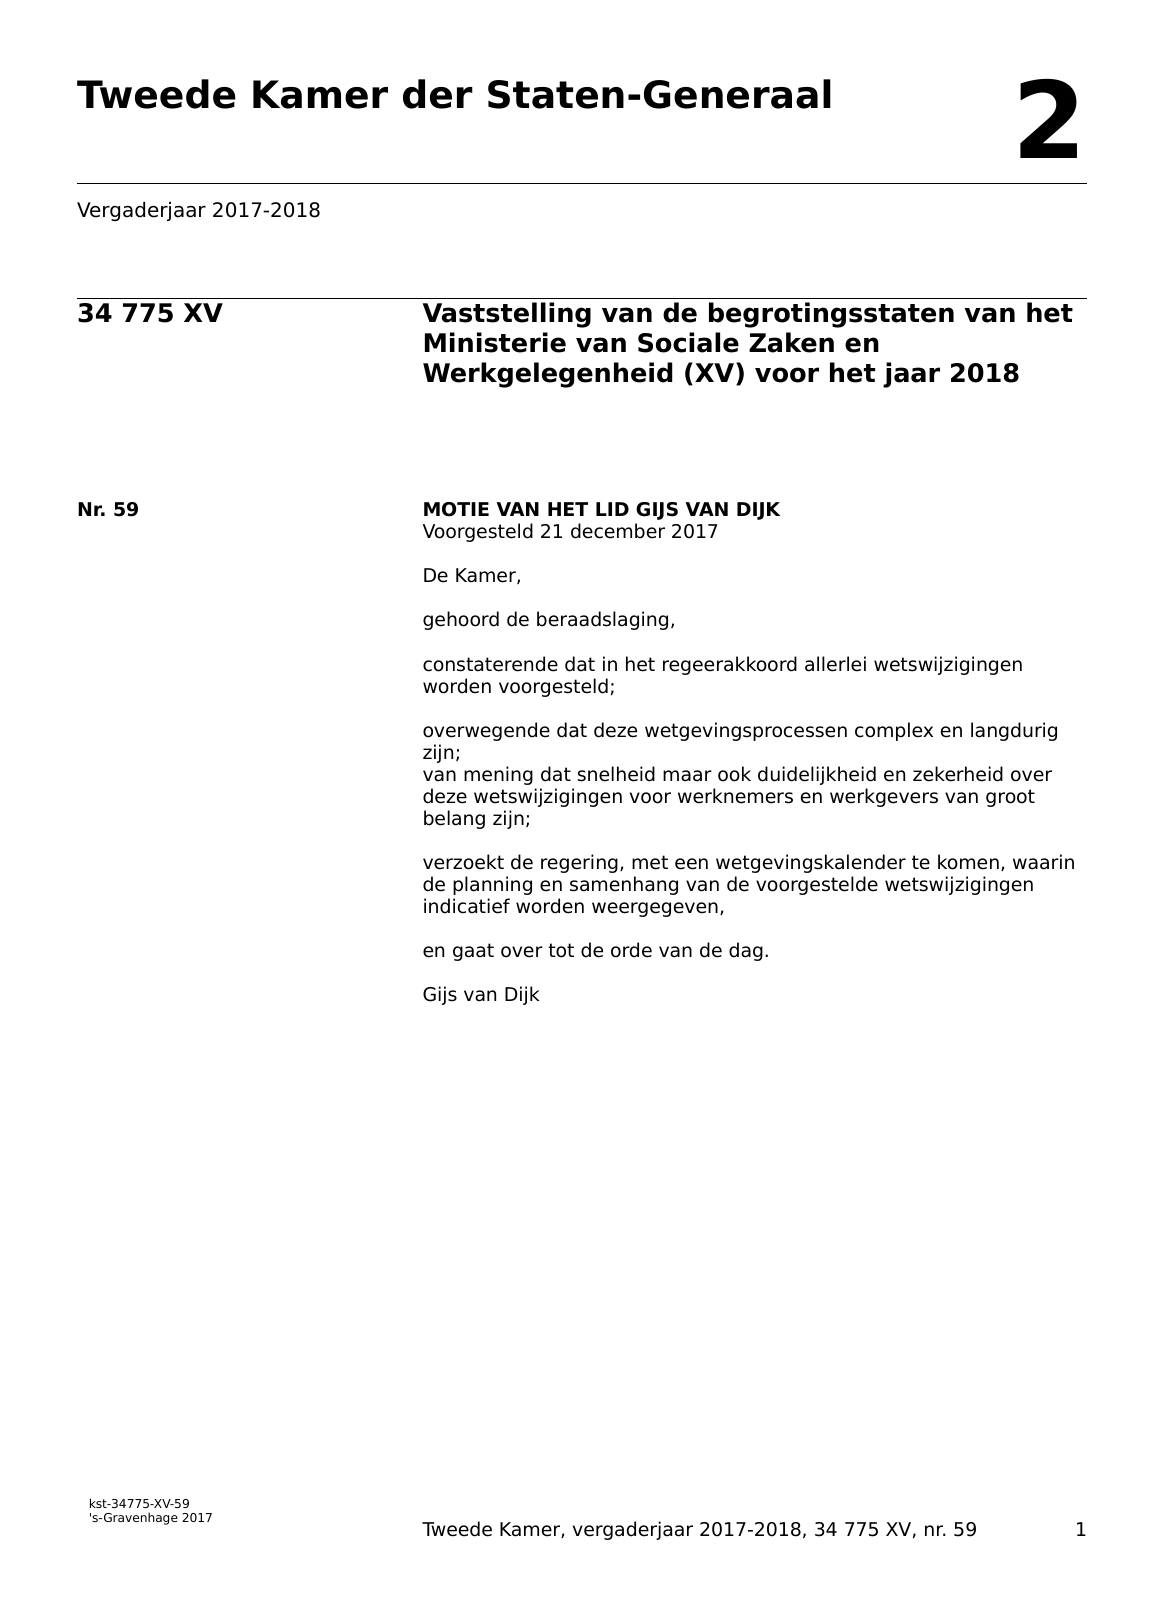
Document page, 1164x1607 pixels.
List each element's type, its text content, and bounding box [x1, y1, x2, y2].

text 's-Gravenhage 2017 [88, 1511, 323, 1525]
text Voorgesteld 21 december 2017 [422, 521, 1087, 543]
subtitle Nr. 59 MOTIE VAN HET LID GIJS VAN DIJK [77, 499, 1087, 521]
text en gaat over tot de orde van de dag. [422, 940, 1087, 962]
text constaterende dat in het regeerakkoord allerlei wetswijzigingen worden voorgesteld; [422, 653, 1087, 697]
subtitle 34 775 XV Vaststelling van de begrotingsstaten van het Ministerie van Sociale Zaken en Werkgelegenheid (XV) voor het jaar 2018 [77, 299, 1087, 388]
table_cell Vergaderjaar 2017-2018 [77, 184, 1087, 298]
table_header 2 [886, 59, 1087, 183]
text De Kamer, [422, 565, 1087, 587]
text overwegende dat deze wetgevingsprocessen complex en langdurig zijn; [422, 720, 1087, 764]
table_header Tweede Kamer der Staten-Generaal [77, 59, 886, 183]
text gehoord de beraadslaging, [422, 609, 1087, 631]
text van mening dat snelheid maar ook duidelijkheid en zekerheid over deze wetswijzigingen voor werknemers en werkgevers van groot belang zijn; [422, 764, 1087, 829]
text Gijs van Dijk [422, 984, 1087, 1006]
text kst-34775-XV-59 [88, 1497, 323, 1511]
text verzoekt de regering, met een wetgevingskalender te komen, waarin de planning en samenhang van de voorgestelde wetswijzigingen indicatief worden weergegeven, [422, 852, 1087, 918]
